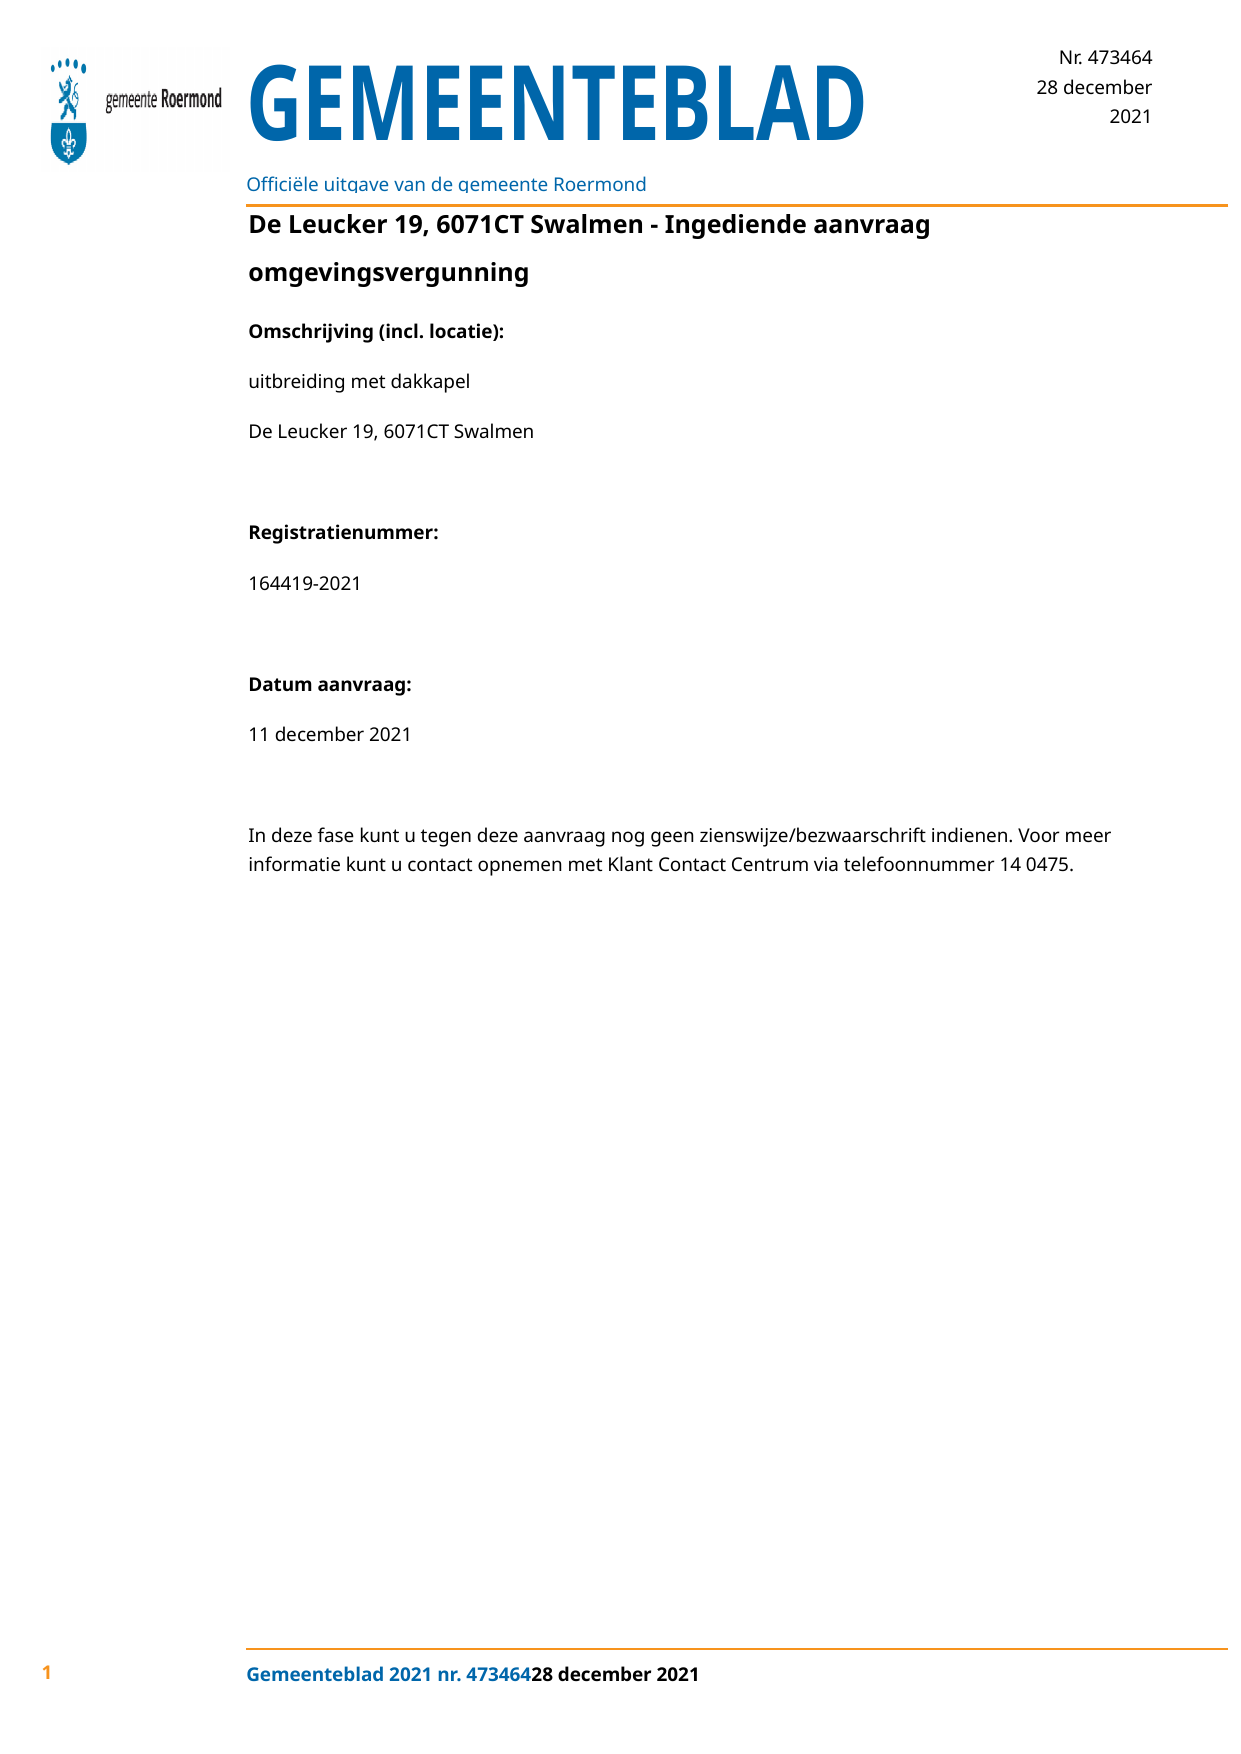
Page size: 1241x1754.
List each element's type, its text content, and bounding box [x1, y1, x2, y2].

text In deze fase kunt u tegen deze aanvraag nog geen zienswijze/bezwaarschrift indienen. Voor meer informatie kunt u contact opnemen met Klant Contact Centrum via telefoonnummer 14 0475. [248, 822, 1152, 877]
text uitbreiding met dakkapel [248, 368, 1152, 394]
text De Leucker 19, 6071CT Swalmen [248, 419, 1152, 444]
text De Leucker 19, 6071CT Swalmen - Ingediende aanvraag omgevingsvergunning [248, 207, 1152, 288]
text Registratienummer: [248, 519, 1152, 545]
text 11 december 2021 [248, 721, 1152, 747]
text Omschrijving (incl. locatie): [248, 318, 1152, 344]
text 164419-2021 [248, 570, 1152, 596]
picture [41, 47, 231, 172]
text Datum aanvraag: [248, 671, 1152, 697]
